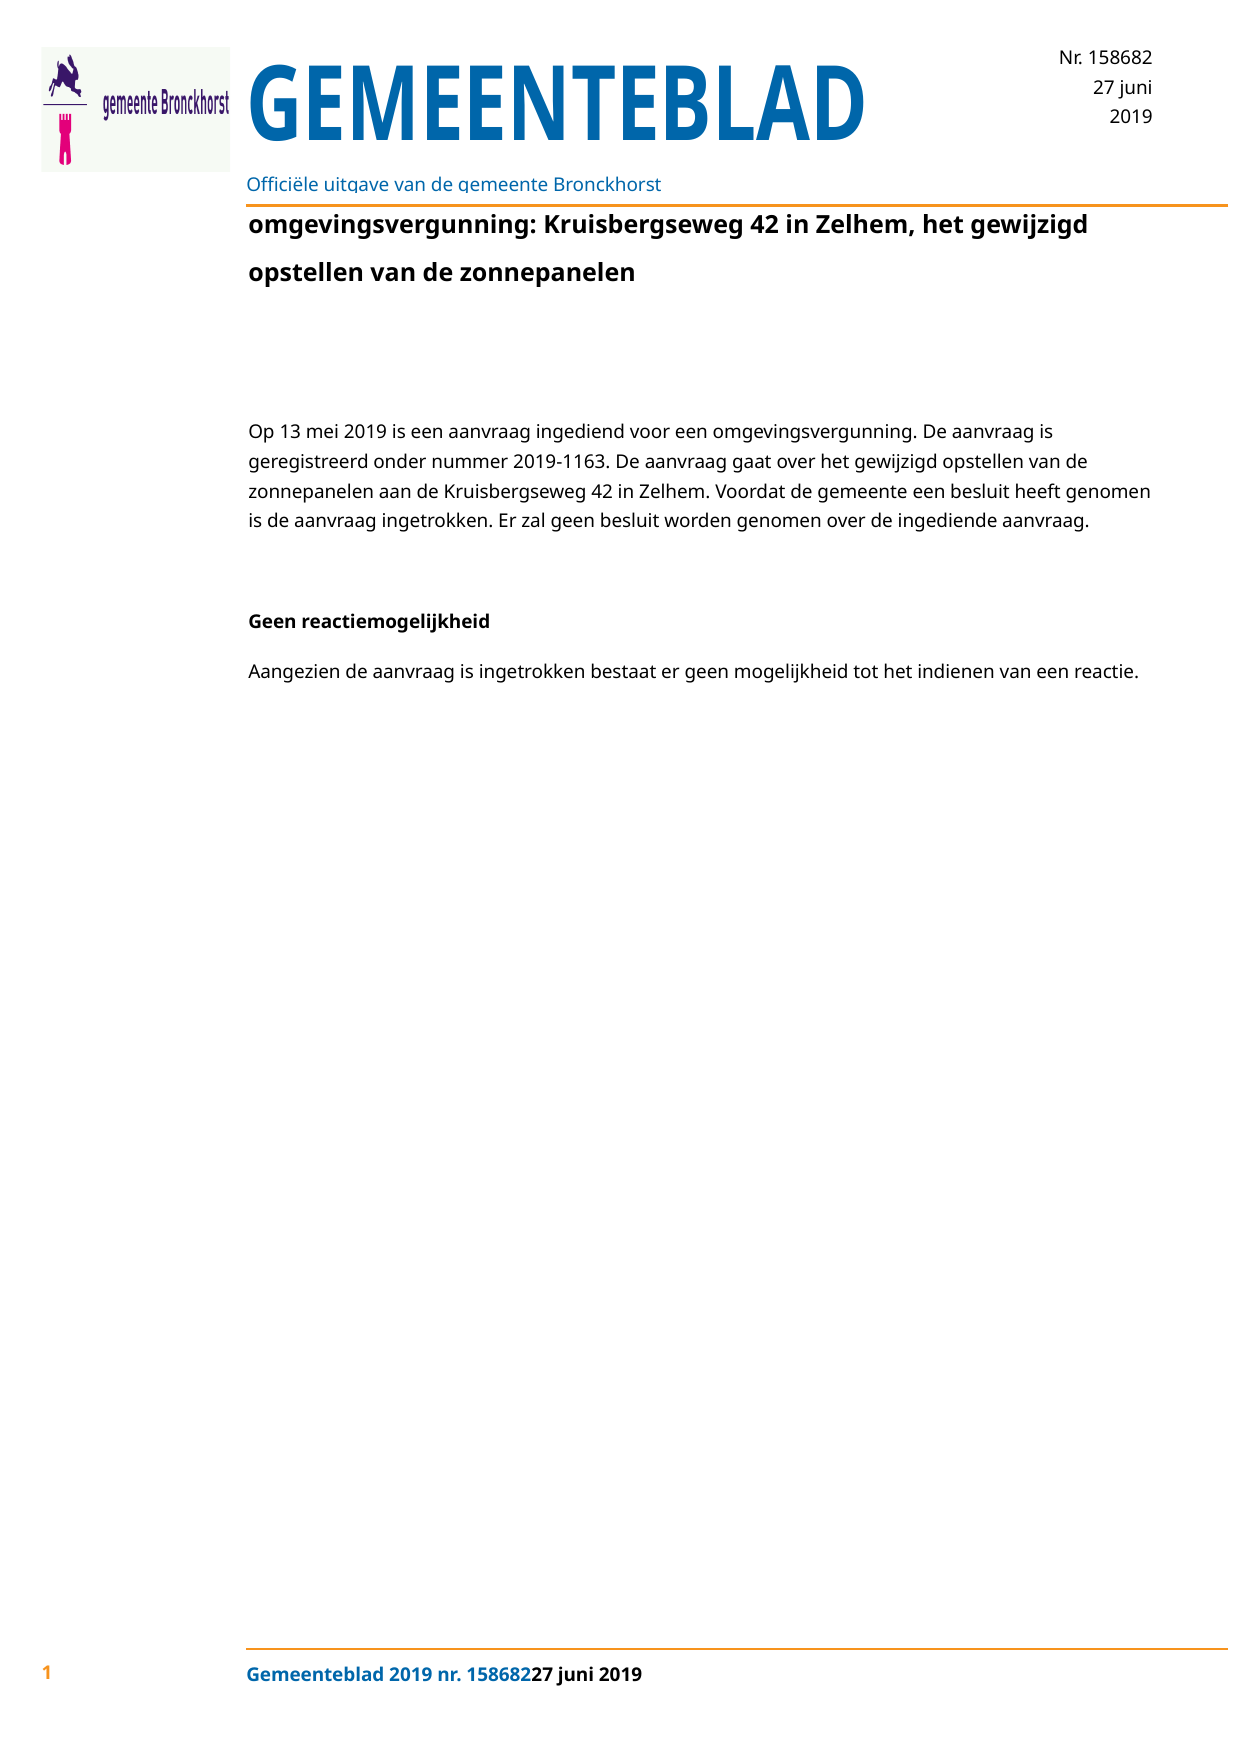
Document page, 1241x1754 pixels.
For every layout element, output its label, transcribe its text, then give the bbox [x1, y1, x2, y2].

picture [41, 47, 231, 172]
text Geen reactiemogelijkheid [248, 608, 1152, 634]
text Op 13 mei 2019 is een aanvraag ingediend voor een omgevingsvergunning. De aanvraag is geregistreerd onder nummer 2019-1163. De aanvraag gaat over het gewijzigd opstellen van de zonnepanelen aan de Kruisbergseweg 42 in Zelhem. Voordat de gemeente een besluit heeft genomen is de aanvraag ingetrokken. Er zal geen besluit worden genomen over de ingediende aanvraag. [248, 419, 1152, 533]
text omgevingsvergunning: Kruisbergseweg 42 in Zelhem, het gewijzigd opstellen van de zonnepanelen [248, 207, 1152, 288]
text Aangezien de aanvraag is ingetrokken bestaat er geen mogelijkheid tot het indienen van een reactie. [248, 659, 1152, 684]
